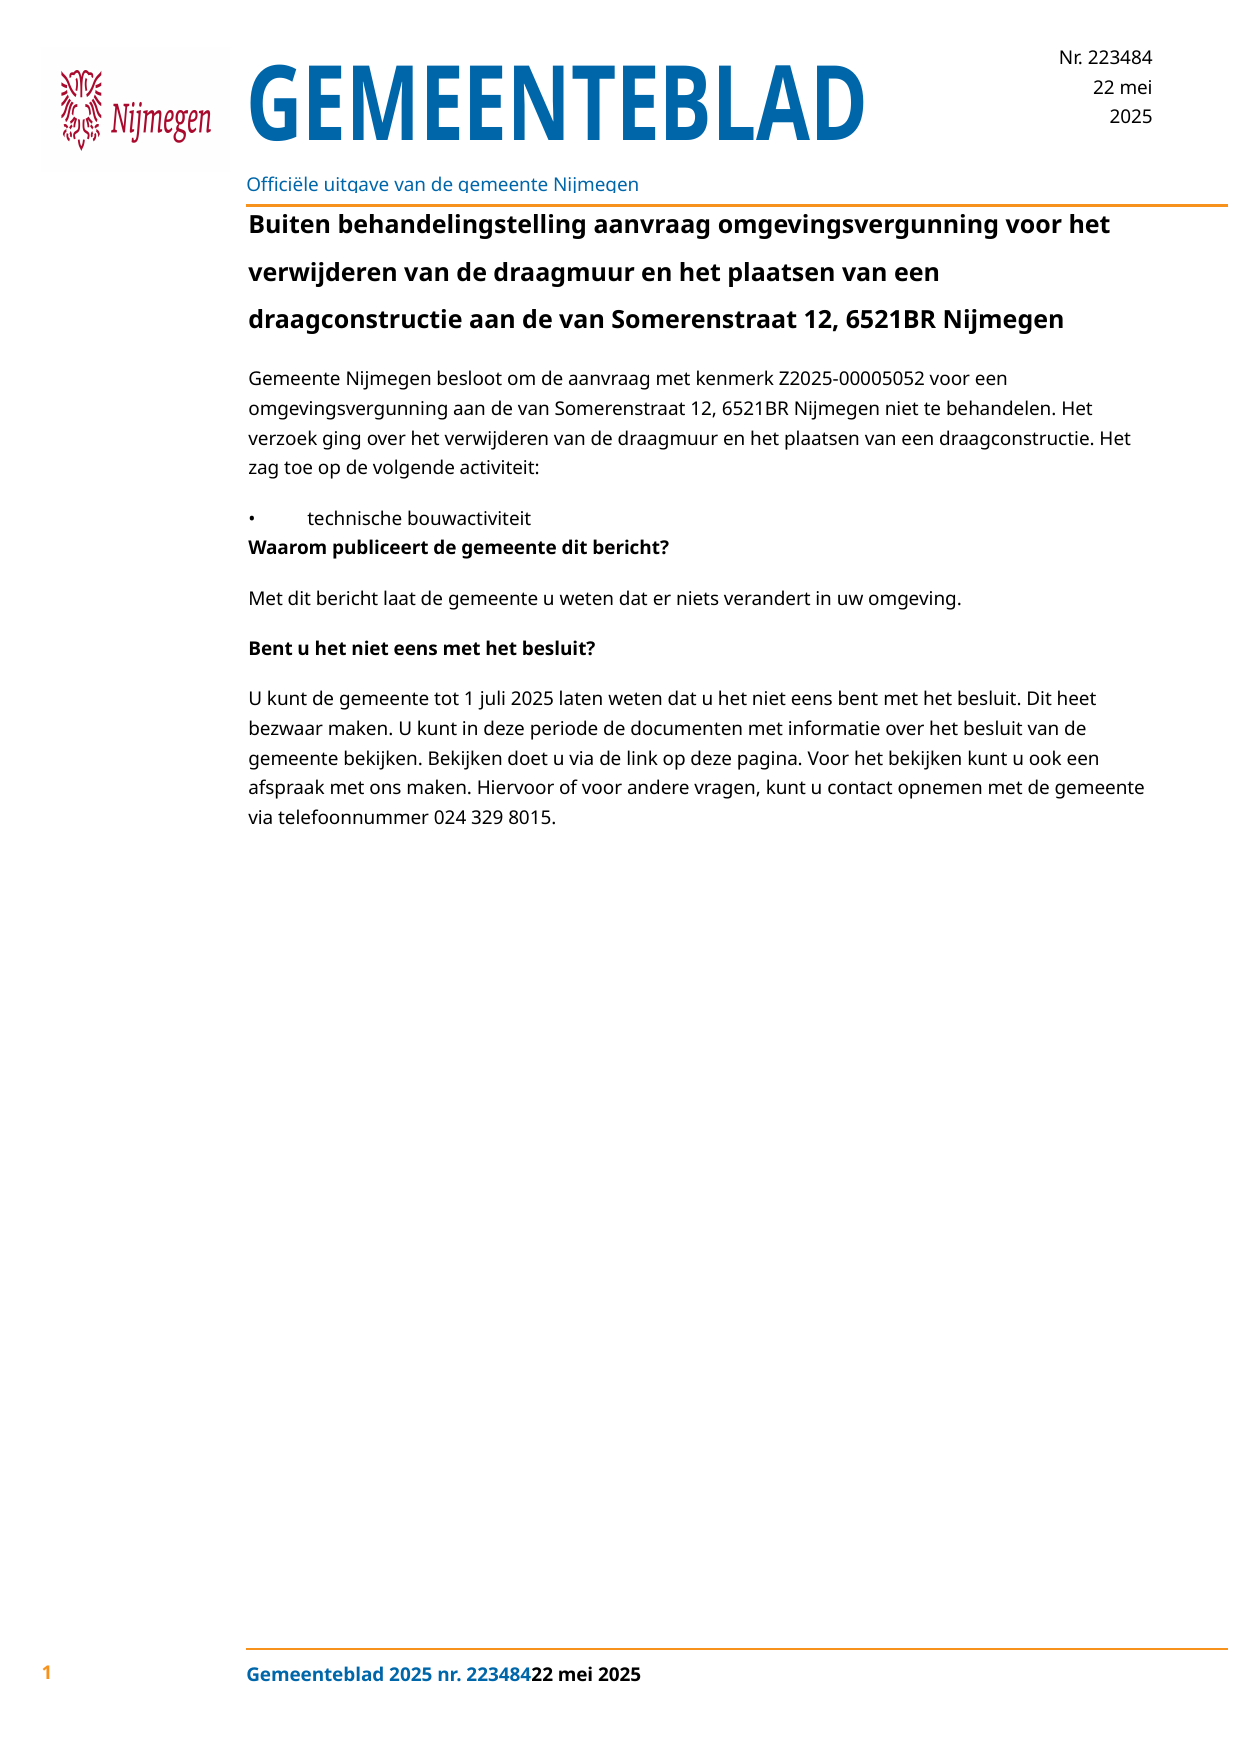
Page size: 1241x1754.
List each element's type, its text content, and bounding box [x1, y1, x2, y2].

text Bent u het niet eens met het besluit? [248, 635, 1152, 661]
text U kunt de gemeente tot 1 juli 2025 laten weten dat u het niet eens bent met het besluit. Dit heet bezwaar maken. U kunt in deze periode de documenten met informatie over het besluit van de gemeente bekijken. Bekijken doet u via de link op deze pagina. Voor het bekijken kunt u ook een afspraak met ons maken. Hiervoor of voor andere vragen, kunt u contact opnemen met de gemeente via telefoonnummer 024 329 8015. [248, 686, 1152, 829]
text Gemeente Nijmegen besloot om de aanvraag met kenmerk Z2025-00005052 voor een omgevingsvergunning aan de van Somerenstraat 12, 6521BR Nijmegen niet te behandelen. Het verzoek ging over het verwijderen van de draagmuur en het plaatsen van een draagconstructie. Het zag toe op de volgende activiteit: [248, 366, 1152, 480]
text Met dit bericht laat de gemeente u weten dat er niets verandert in uw omgeving. [248, 585, 1152, 610]
text Waarom publiceert de gemeente dit bericht? [248, 534, 1152, 560]
text Buiten behandelingstelling aanvraag omgevingsvergunning voor het verwijderen van de draagmuur en het plaatsen van een draagconstructie aan de van Somerenstraat 12, 6521BR Nijmegen [248, 207, 1152, 336]
picture [41, 47, 231, 172]
list technische bouwactiviteit [248, 505, 1152, 530]
